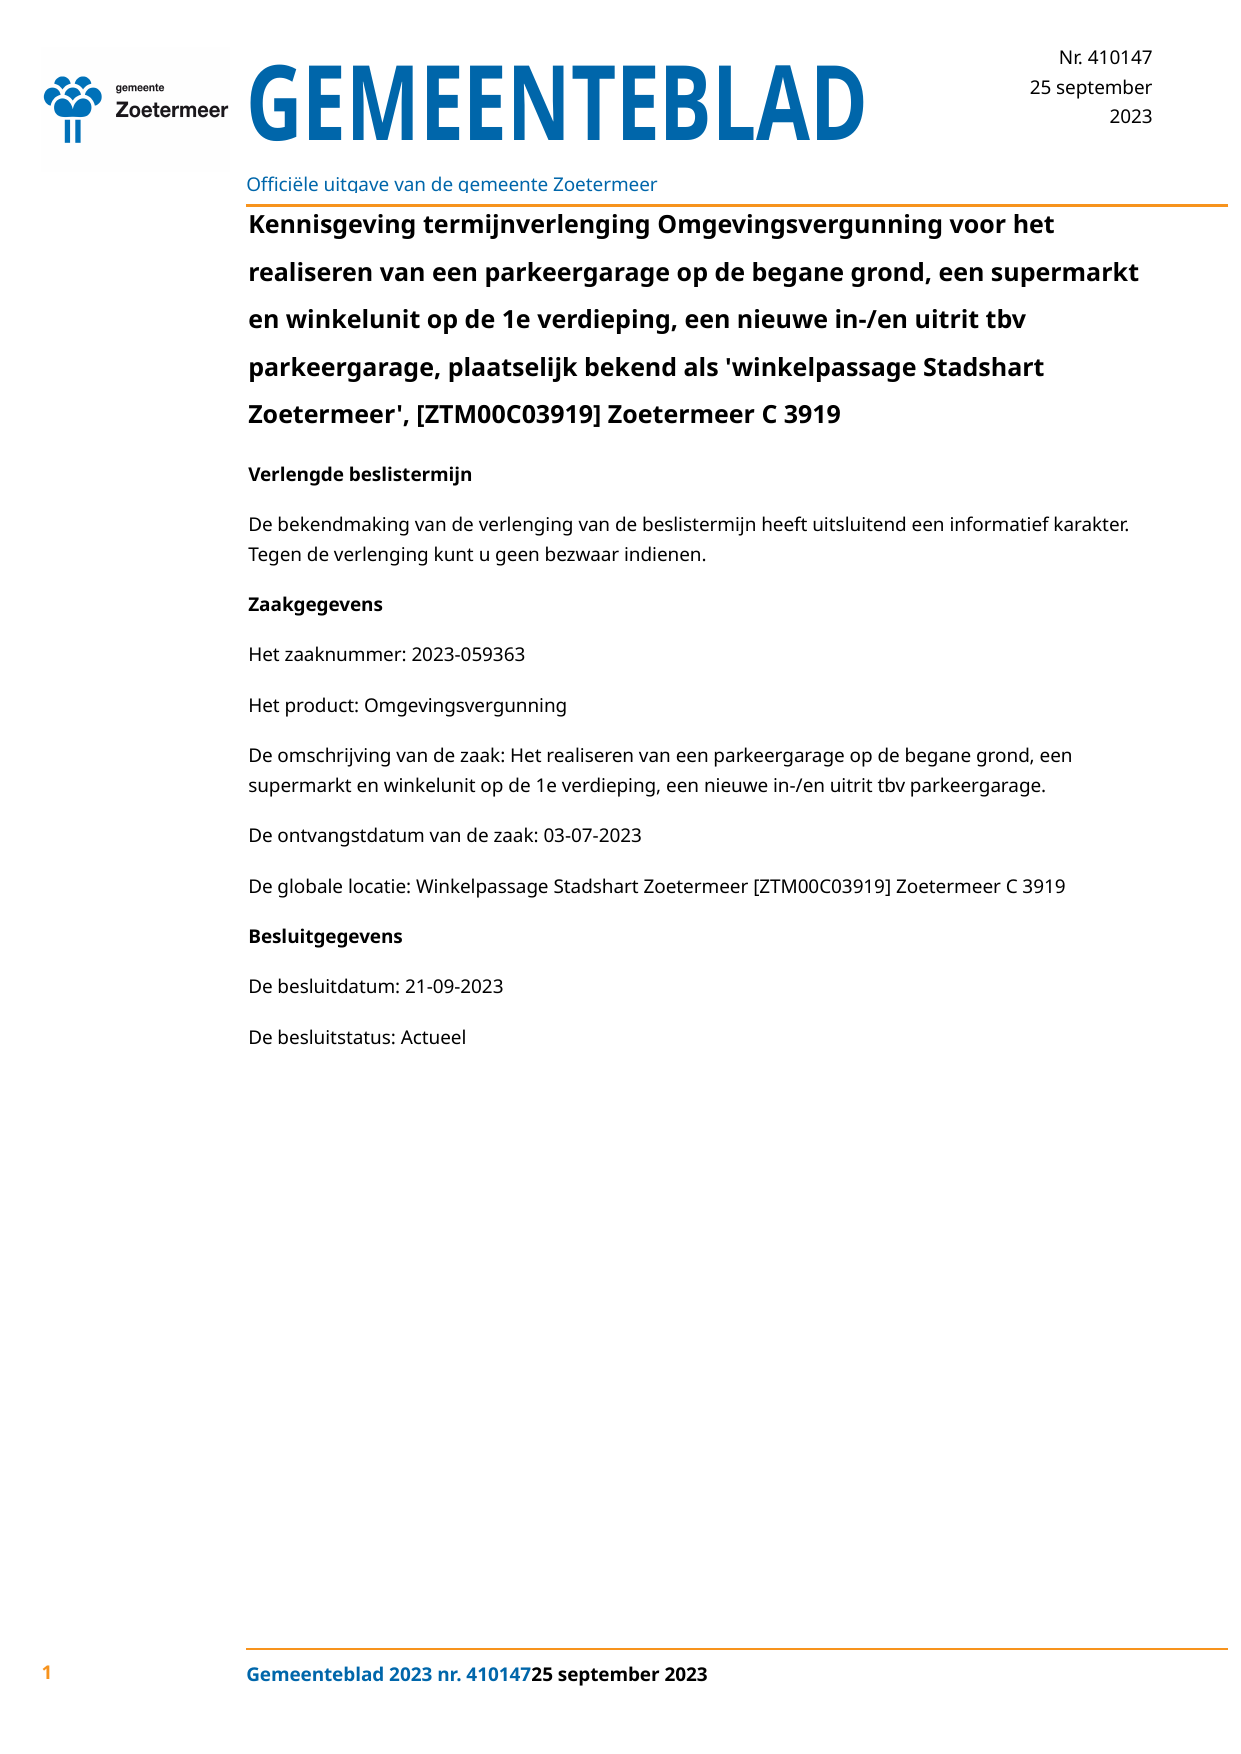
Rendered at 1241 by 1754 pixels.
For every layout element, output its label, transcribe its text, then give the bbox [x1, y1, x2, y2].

text De besluitdatum: 21-09-2023 [248, 974, 1152, 999]
text Besluitgegevens [248, 923, 1152, 949]
text Zaakgegevens [248, 591, 1152, 617]
text De omschrijving van de zaak: Het realiseren van een parkeergarage op de begane grond, een supermarkt en winkelunit op de 1e verdieping, een nieuwe in-/en uitrit tbv parkeergarage. [248, 742, 1152, 798]
text De bekendmaking van de verlenging van de beslistermijn heeft uitsluitend een informatief karakter. Tegen de verlenging kunt u geen bezwaar indienen. [248, 511, 1152, 566]
text De globale locatie: Winkelpassage Stadshart Zoetermeer [ZTM00C03919] Zoetermeer C 3919 [248, 873, 1152, 898]
text Verlengde beslistermijn [248, 461, 1152, 486]
text De ontvangstdatum van de zaak: 03-07-2023 [248, 822, 1152, 848]
picture [41, 47, 231, 172]
text Kennisgeving termijnverlenging Omgevingsvergunning voor het realiseren van een parkeergarage op de begane grond, een supermarkt en winkelunit op de 1e verdieping, een nieuwe in-/en uitrit tbv parkeergarage, plaatselijk bekend als 'winkelpassage Stadshart Zoetermeer', [ZTM00C03919] Zoetermeer C 3919 [248, 207, 1152, 431]
text Het product: Omgevingsvergunning [248, 692, 1152, 718]
text Het zaaknummer: 2023-059363 [248, 642, 1152, 667]
text De besluitstatus: Actueel [248, 1024, 1152, 1050]
